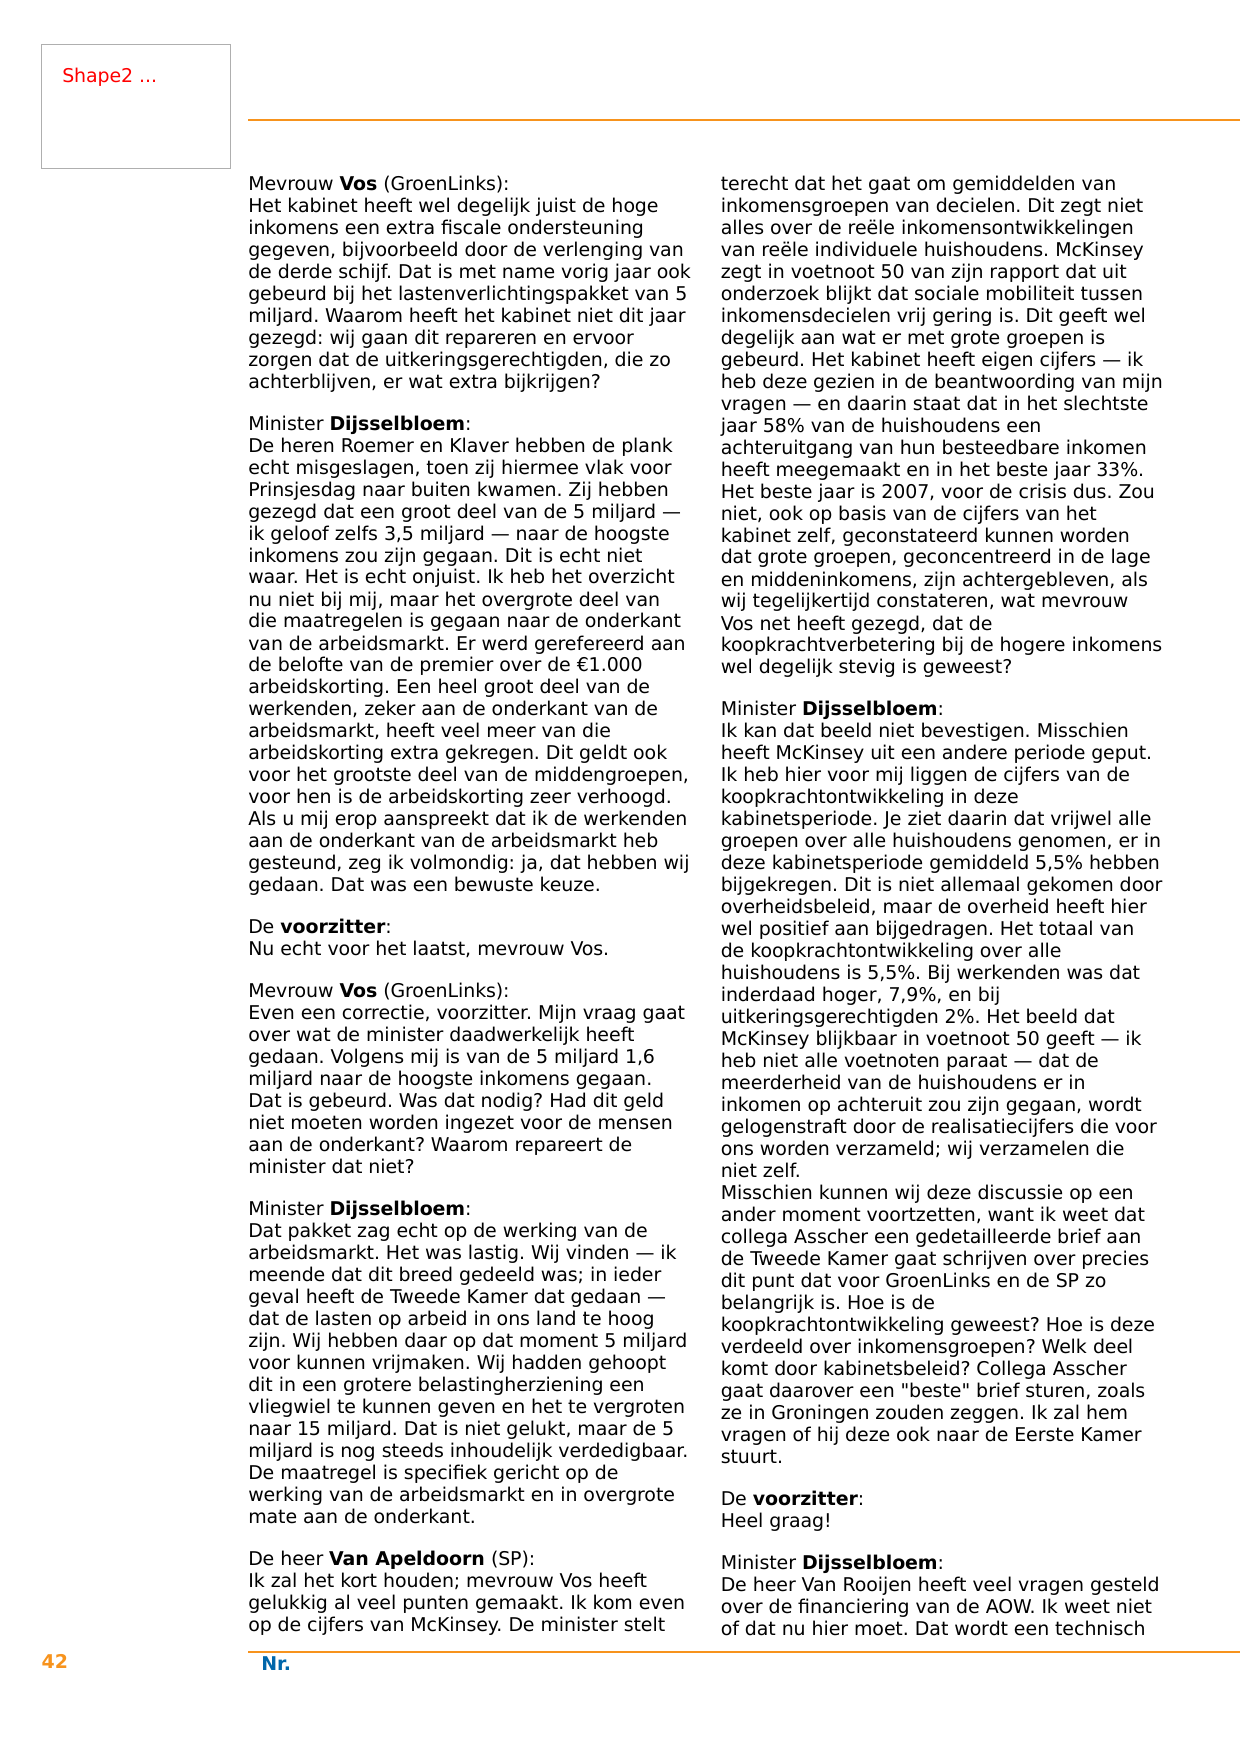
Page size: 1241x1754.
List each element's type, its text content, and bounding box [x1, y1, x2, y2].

text Minister Dijsselbloem: [248, 413, 691, 434]
text Mevrouw Vos (GroenLinks): [248, 173, 691, 195]
text Ik zal het kort houden; mevrouw Vos heeft gelukkig al veel punten gemaakt. Ik kom even op de cijfers van McKinsey. De minister stelt [248, 1569, 691, 1636]
text De voorzitter: [721, 1488, 1163, 1509]
text terecht dat het gaat om gemiddelden van inkomensgroepen van decielen. Dit zegt niet alles over de reële inkomensontwikkelingen van reële individuele huishoudens. McKinsey zegt in voetnoot 50 van zijn rapport dat uit onderzoek blijkt dat sociale mobiliteit tussen inkomensdecielen vrij gering is. Dit geeft wel degelijk aan wat er met grote groepen is gebeurd. Het kabinet heeft eigen cijfers — ik heb deze gezien in de beantwoording van mijn vragen — en daarin staat dat in het slechtste jaar 58% van de huishoudens een achteruitgang van hun besteedbare inkomen heeft meegemaakt en in het beste jaar 33%. Het beste jaar is 2007, voor de crisis dus. Zou niet, ook op basis van de cijfers van het kabinet zelf, geconstateerd kunnen worden dat grote groepen, geconcentreerd in de lage en middeninkomens, zijn achtergebleven, als wij tegelijkertijd constateren, wat mevrouw Vos net heeft gezegd, dat de koopkrachtverbetering bij de hogere inkomens wel degelijk stevig is geweest? [721, 173, 1163, 678]
text Minister Dijsselbloem: [248, 1198, 691, 1220]
text Even een correctie, voorzitter. Mijn vraag gaat over wat de minister daadwerkelijk heeft gedaan. Volgens mij is van de 5 miljard 1,6 miljard naar de hoogste inkomens gegaan. Dat is gebeurd. Was dat nodig? Had dit geld niet moeten worden ingezet voor de mensen aan de onderkant? Waarom repareert de minister dat niet? [248, 1002, 691, 1178]
text De heer Van Rooijen heeft veel vragen gesteld over de financiering van de AOW. Ik weet niet of dat nu hier moet. Dat wordt een technisch [721, 1573, 1163, 1639]
text Het kabinet heeft wel degelijk juist de hoge inkomens een extra fiscale ondersteuning gegeven, bijvoorbeeld door de verlenging van de derde schijf. Dat is met name vorig jaar ook gebeurd bij het lastenverlichtingspakket van 5 miljard. Waarom heeft het kabinet niet dit jaar gezegd: wij gaan dit repareren en ervoor zorgen dat de uitkeringsgerechtigden, die zo achterblijven, er wat extra bijkrijgen? [248, 195, 691, 393]
text De voorzitter: [248, 916, 691, 938]
text Heel graag! [721, 1509, 1163, 1532]
text Ik kan dat beeld niet bevestigen. Misschien heeft McKinsey uit een andere periode geput. Ik heb hier voor mij liggen de cijfers van de koopkrachtontwikkeling in deze kabinetsperiode. Je ziet daarin dat vrijwel alle groepen over alle huishoudens genomen, er in deze kabinetsperiode gemiddeld 5,5% hebben bijgekregen. Dit is niet allemaal gekomen door overheidsbeleid, maar de overheid heeft hier wel positief aan bijgedragen. Het totaal van de koopkrachtontwikkeling over alle huishoudens is 5,5%. Bij werkenden was dat inderdaad hoger, 7,9%, en bij uitkeringsgerechtigden 2%. Het beeld dat McKinsey blijkbaar in voetnoot 50 geeft — ik heb niet alle voetnoten paraat — dat de meerderheid van de huishoudens er in inkomen op achteruit zou zijn gegaan, wordt gelogenstraft door de realisatiecijfers die voor ons worden verzameld; wij verzamelen die niet zelf. [721, 720, 1163, 1182]
text De heren Roemer en Klaver hebben de plank echt misgeslagen, toen zij hiermee vlak voor Prinsjesdag naar buiten kwamen. Zij hebben gezegd dat een groot deel van de 5 miljard — ik geloof zelfs 3,5 miljard — naar de hoogste inkomens zou zijn gegaan. Dit is echt niet waar. Het is echt onjuist. Ik heb het overzicht nu niet bij mij, maar het overgrote deel van die maatregelen is gegaan naar de onderkant van de arbeidsmarkt. Er werd gerefereerd aan de belofte van de premier over de €1.000 arbeidskorting. Een heel groot deel van de werkenden, zeker aan de onderkant van de arbeidsmarkt, heeft veel meer van die arbeidskorting extra gekregen. Dit geldt ook voor het grootste deel van de middengroepen, voor hen is de arbeidskorting zeer verhoogd. Als u mij erop aanspreekt dat ik de werkenden aan de onderkant van de arbeidsmarkt heb gesteund, zeg ik volmondig: ja, dat hebben wij gedaan. Dat was een bewuste keuze. [248, 434, 691, 896]
text Mevrouw Vos (GroenLinks): [248, 980, 691, 1002]
text Minister Dijsselbloem: [721, 1552, 1163, 1573]
text Nu echt voor het laatst, mevrouw Vos. [248, 938, 691, 960]
text Misschien kunnen wij deze discussie op een ander moment voortzetten, want ik weet dat collega Asscher een gedetailleerde brief aan de Tweede Kamer gaat schrijven over precies dit punt dat voor GroenLinks en de SP zo belangrijk is. Hoe is de koopkrachtontwikkeling geweest? Hoe is deze verdeeld over inkomensgroepen? Welk deel komt door kabinetsbeleid? Collega Asscher gaat daarover een "beste" brief sturen, zoals ze in Groningen zouden zeggen. Ik zal hem vragen of hij deze ook naar de Eerste Kamer stuurt. [721, 1182, 1163, 1468]
text Dat pakket zag echt op de werking van de arbeidsmarkt. Het was lastig. Wij vinden — ik meende dat dit breed gedeeld was; in ieder geval heeft de Tweede Kamer dat gedaan — dat de lasten op arbeid in ons land te hoog zijn. Wij hebben daar op dat moment 5 miljard voor kunnen vrijmaken. Wij hadden gehoopt dit in een grotere belastingherziening een vliegwiel te kunnen geven en het te vergroten naar 15 miljard. Dat is niet gelukt, maar de 5 miljard is nog steeds inhoudelijk verdedigbaar. De maatregel is specifiek gericht op de werking van de arbeidsmarkt en in overgrote mate aan de onderkant. [248, 1220, 691, 1528]
text Minister Dijsselbloem: [721, 698, 1163, 720]
text De heer Van Apeldoorn (SP): [248, 1548, 691, 1569]
